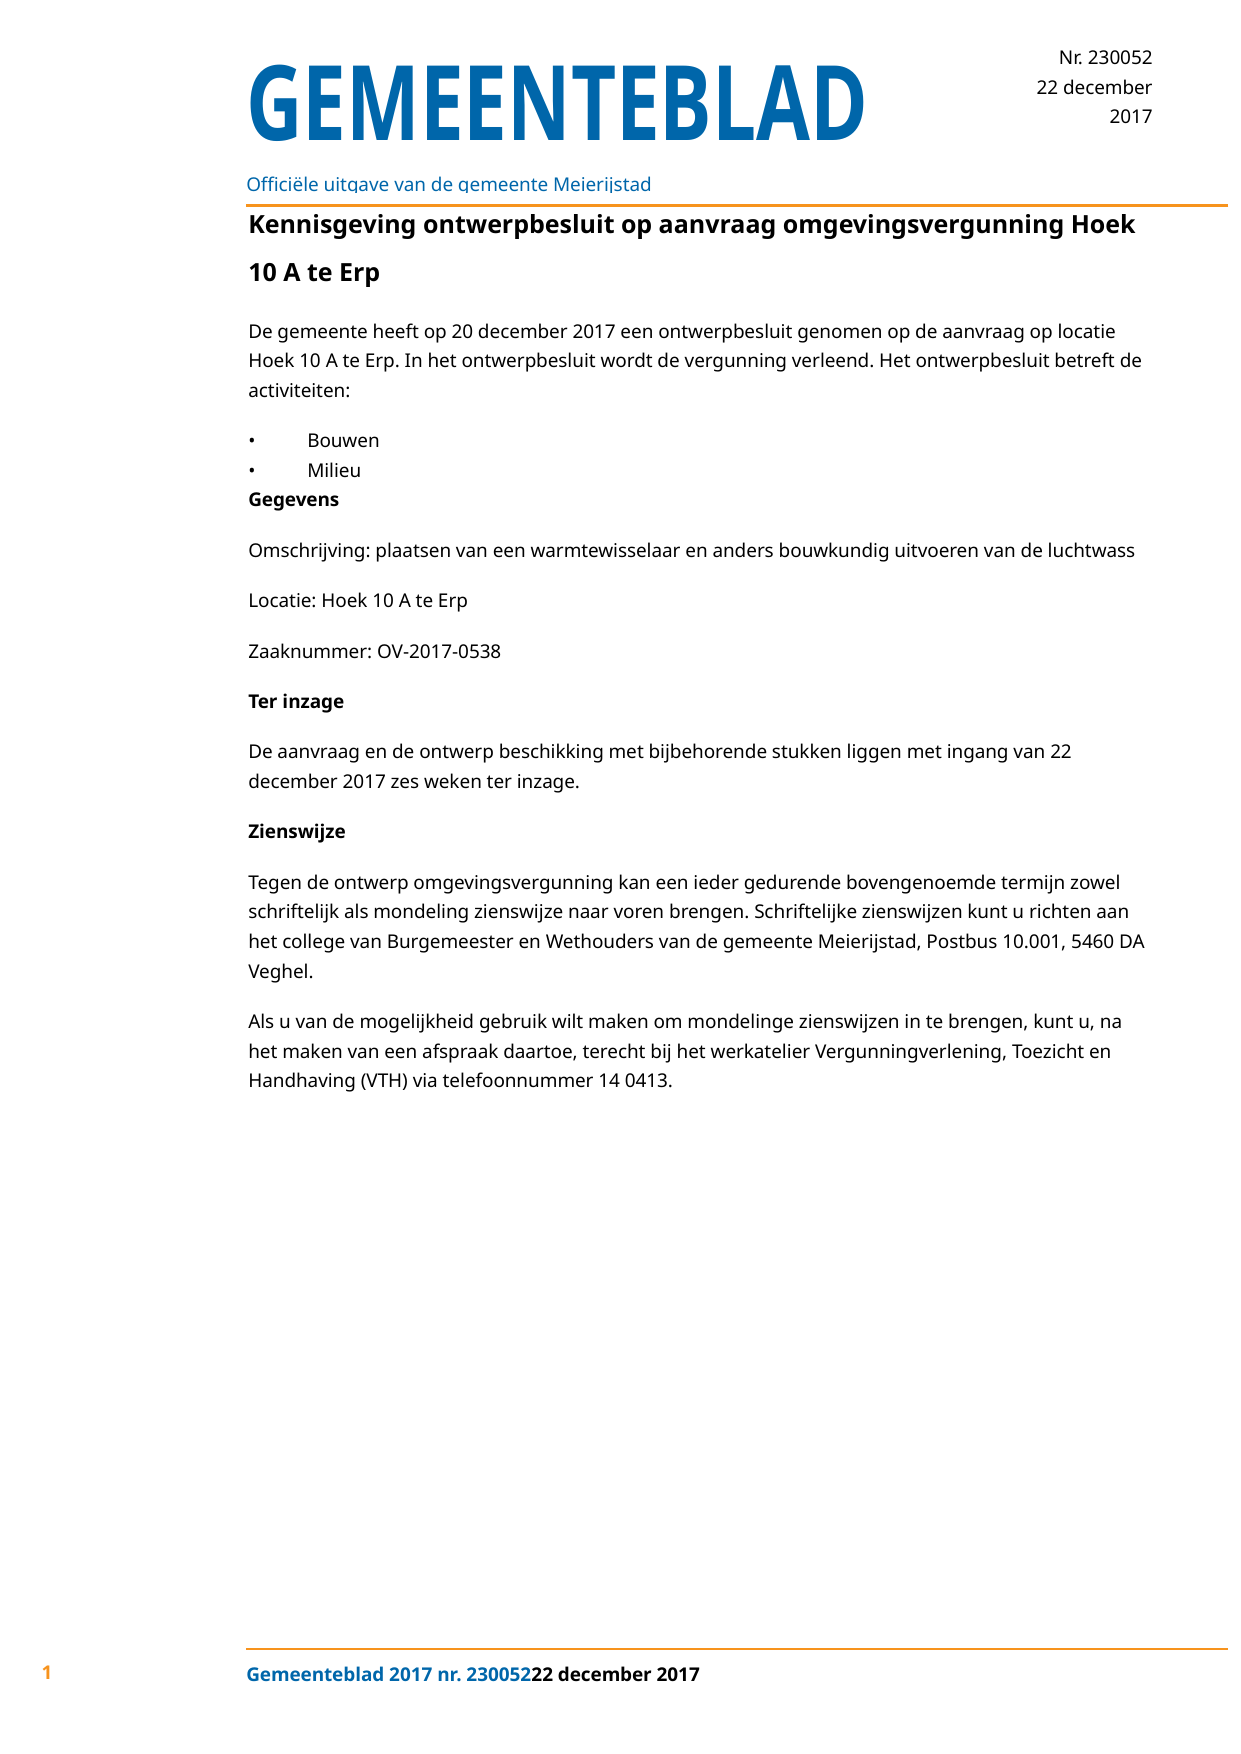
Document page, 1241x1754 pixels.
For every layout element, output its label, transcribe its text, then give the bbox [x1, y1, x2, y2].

picture [41, 47, 231, 172]
text Omschrijving: plaatsen van een warmtewisselaar en anders bouwkundig uitvoeren van de luchtwass [248, 537, 1152, 563]
text De aanvraag en de ontwerp beschikking met bijbehorende stukken liggen met ingang van 22 december 2017 zes weken ter inzage. [248, 739, 1152, 794]
text Als u van de mogelijkheid gebruik wilt maken om mondelinge zienswijzen in te brengen, kunt u, na het maken van een afspraak daartoe, terecht bij het werkatelier Vergunningverlening, Toezicht en Handhaving (VTH) via telefoonnummer 14 0413. [248, 1008, 1152, 1093]
text De gemeente heeft op 20 december 2017 een ontwerpbesluit genomen op de aanvraag op locatie Hoek 10 A te Erp. In het ontwerpbesluit wordt de vergunning verleend. Het ontwerpbesluit betreft de activiteiten: [248, 318, 1152, 403]
text Tegen de ontwerp omgevingsvergunning kan een ieder gedurende bovengenoemde termijn zowel schriftelijk als mondeling zienswijze naar voren brengen. Schriftelijke zienswijzen kunt u richten aan het college van Burgemeester en Wethouders van de gemeente Meierijstad, Postbus 10.001, 5460 DA Veghel. [248, 869, 1152, 984]
list Milieu [248, 457, 1152, 483]
text Zaaknummer: OV-2017-0538 [248, 638, 1152, 664]
text Kennisgeving ontwerpbesluit op aanvraag omgevingsvergunning Hoek 10 A te Erp [248, 207, 1152, 288]
text Gegevens [248, 487, 1152, 512]
text Locatie: Hoek 10 A te Erp [248, 587, 1152, 613]
text Zienswijze [248, 819, 1152, 844]
list Bouwen [248, 427, 1152, 453]
text Ter inzage [248, 688, 1152, 714]
